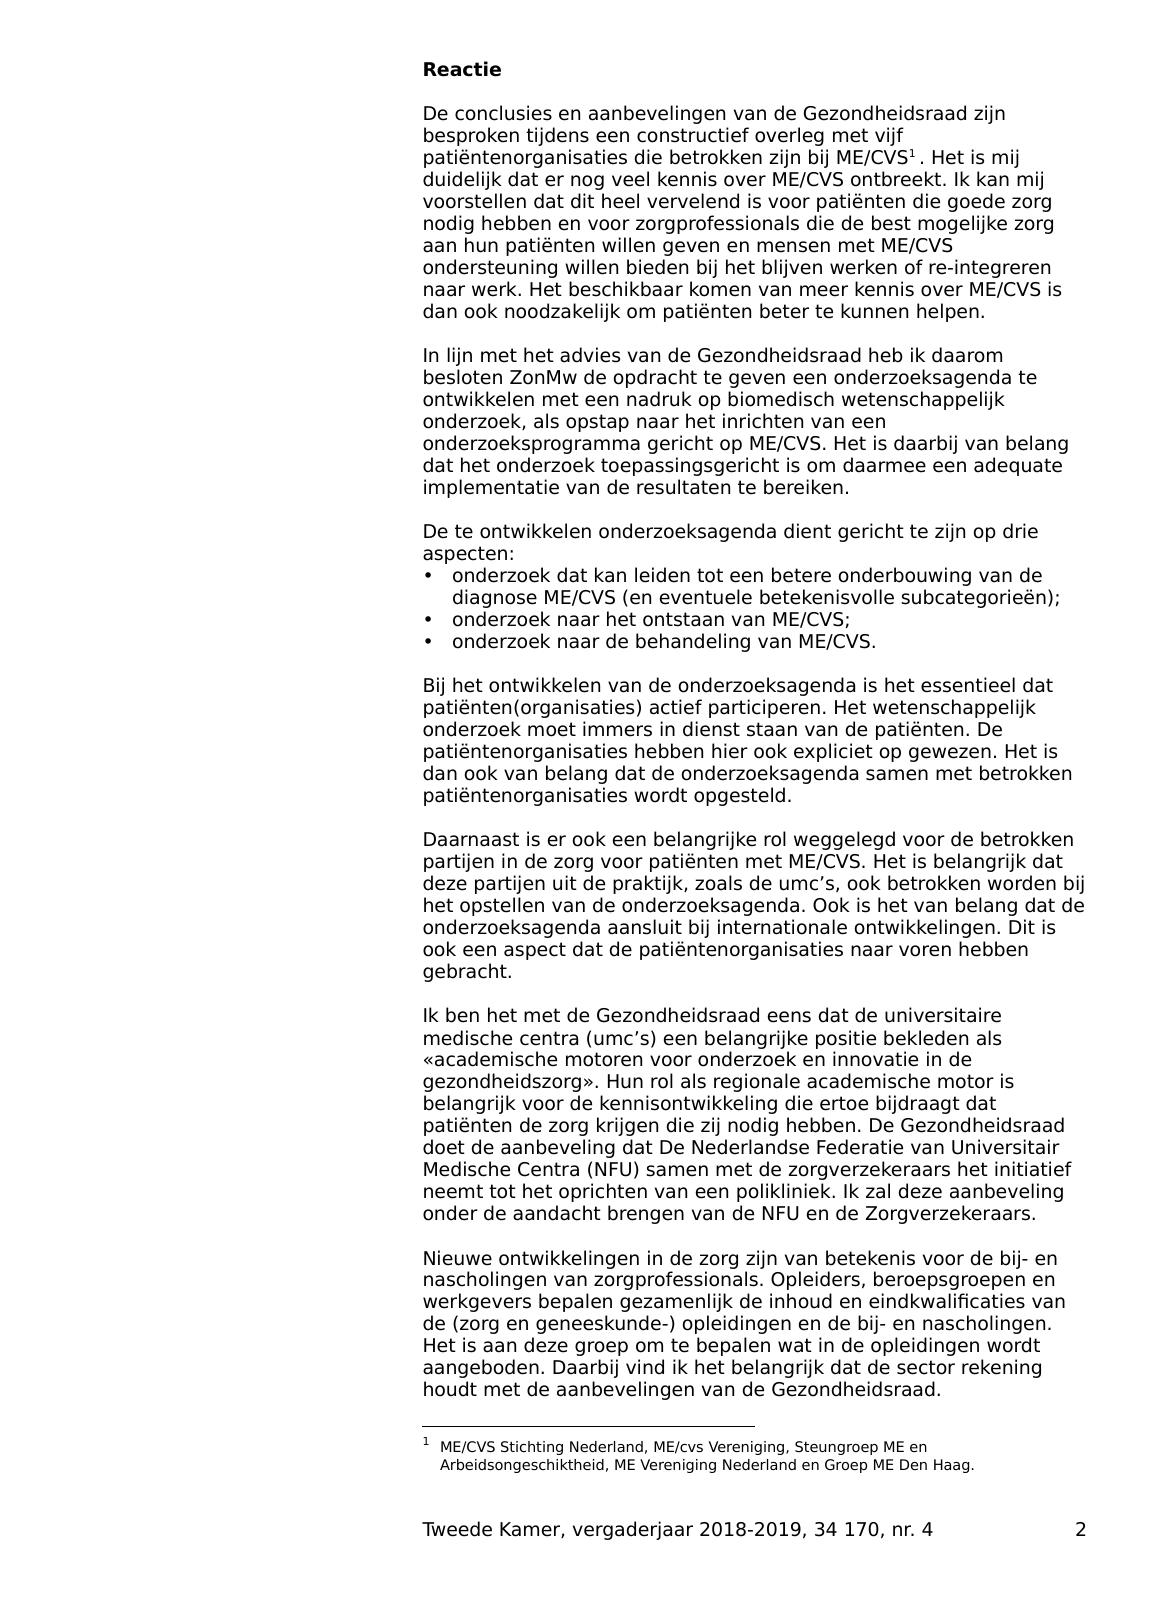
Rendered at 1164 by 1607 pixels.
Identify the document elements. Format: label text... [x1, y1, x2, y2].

text • onderzoek naar het ontstaan van ME/CVS; [422, 609, 1087, 631]
text • onderzoek dat kan leiden tot een betere onderbouwing van de diagnose ME/CVS (en eventuele betekenisvolle subcategorieën); [422, 565, 1087, 609]
text • onderzoek naar de behandeling van ME/CVS. [422, 631, 1087, 653]
text Nieuwe ontwikkelingen in de zorg zijn van betekenis voor de bij- en nascholingen van zorgprofessionals. Opleiders, beroepsgroepen en werkgevers bepalen gezamenlijk de inhoud en eindkwalificaties van de (zorg en geneeskunde-) opleidingen en de bij- en nascholingen. Het is aan deze groep om te bepalen wat in de opleidingen wordt aangeboden. Daarbij vind ik het belangrijk dat de sector rekening houdt met de aanbevelingen van de Gezondheidsraad. [422, 1247, 1087, 1401]
text Ik ben het met de Gezondheidsraad eens dat de universitaire medische centra (umc’s) een belangrijke positie bekleden als «academische motoren voor onderzoek en innovatie in de gezondheidszorg». Hun rol als regionale academische motor is belangrijk voor de kennisontwikkeling die ertoe bijdraagt dat patiënten de zorg krijgen die zij nodig hebben. De Gezondheidsraad doet de aanbeveling dat De Nederlandse Federatie van Universitair Medische Centra (NFU) samen met de zorgverzekeraars het initiatief neemt tot het oprichten van een polikliniek. Ik zal deze aanbeveling onder de aandacht brengen van de NFU en de Zorgverzekeraars. [422, 1005, 1087, 1225]
subtitle Reactie [422, 59, 1087, 81]
text In lijn met het advies van de Gezondheidsraad heb ik daarom besloten ZonMw de opdracht te geven een onderzoeksagenda te ontwikkelen met een nadruk op biomedisch wetenschappelijk onderzoek, als opstap naar het inrichten van een onderzoeksprogramma gericht op ME/CVS. Het is daarbij van belang dat het onderzoek toepassingsgericht is om daarmee een adequate implementatie van de resultaten te bereiken. [422, 345, 1087, 499]
text Daarnaast is er ook een belangrijke rol weggelegd voor de betrokken partijen in de zorg voor patiënten met ME/CVS. Het is belangrijk dat deze partijen uit de praktijk, zoals de umc’s, ook betrokken worden bij het opstellen van de onderzoeksagenda. Ook is het van belang dat de onderzoeksagenda aansluit bij internationale ontwikkelingen. Dit is ook een aspect dat de patiëntenorganisaties naar voren hebben gebracht. [422, 829, 1087, 983]
text ME/CVS Stichting Nederland, ME/cvs Vereniging, Steungroep ME en Arbeidsongeschiktheid, ME Vereniging Nederland en Groep ME Den Haag. [422, 1435, 1087, 1474]
text Bij het ontwikkelen van de onderzoeksagenda is het essentieel dat patiënten(organisaties) actief participeren. Het wetenschappelijk onderzoek moet immers in dienst staan van de patiënten. De patiëntenorganisaties hebben hier ook expliciet op gewezen. Het is dan ook van belang dat de onderzoeksagenda samen met betrokken patiëntenorganisaties wordt opgesteld. [422, 675, 1087, 807]
text De te ontwikkelen onderzoeksagenda dient gericht te zijn op drie aspecten: [422, 521, 1087, 565]
text De conclusies en aanbevelingen van de Gezondheidsraad zijn besproken tijdens een constructief overleg met vijf patiëntenorganisaties die betrokken zijn bij ME/CVS. Het is mij duidelijk dat er nog veel kennis over ME/CVS ontbreekt. Ik kan mij voorstellen dat dit heel vervelend is voor patiënten die goede zorg nodig hebben en voor zorgprofessionals die de best mogelijke zorg aan hun patiënten willen geven en mensen met ME/CVS ondersteuning willen bieden bij het blijven werken of re-integreren naar werk. Het beschikbaar komen van meer kennis over ME/CVS is dan ook noodzakelijk om patiënten beter te kunnen helpen. [422, 103, 1087, 323]
